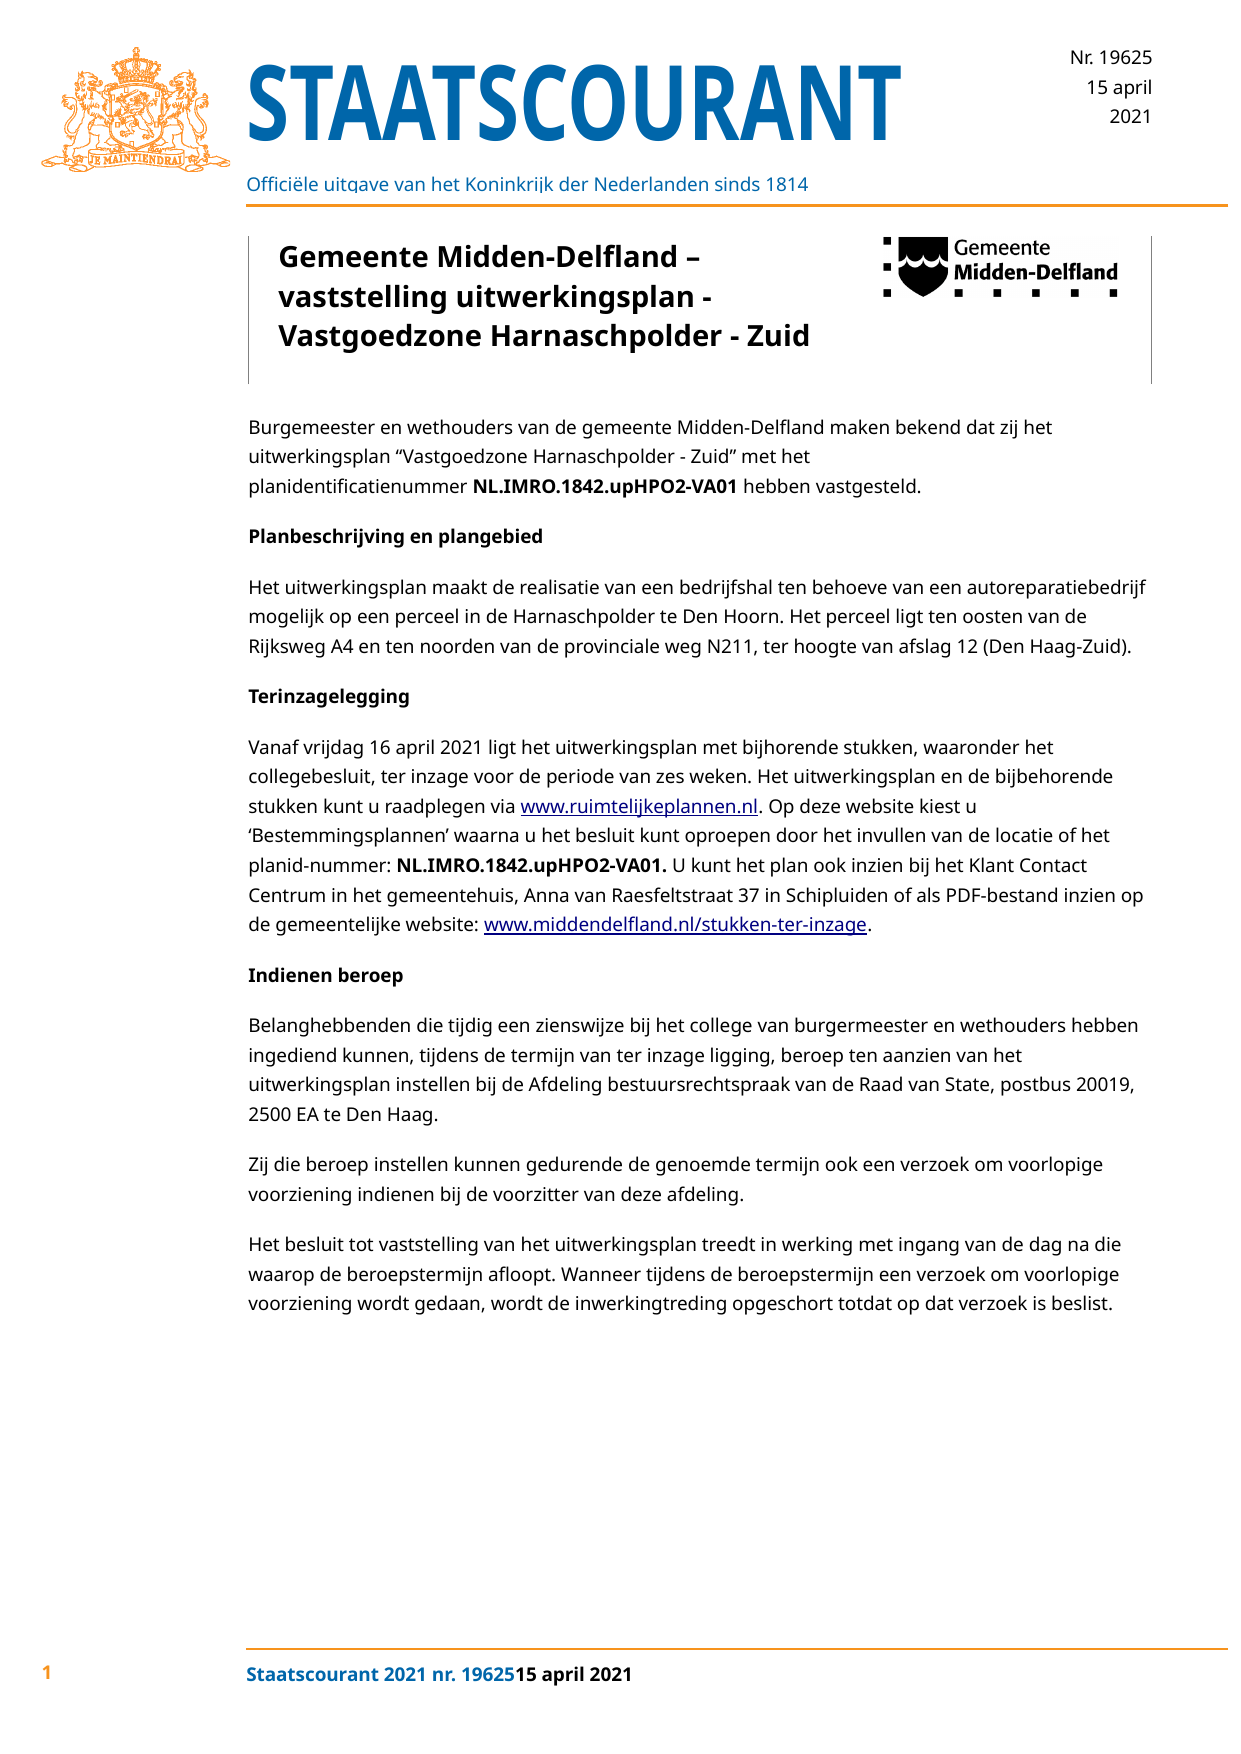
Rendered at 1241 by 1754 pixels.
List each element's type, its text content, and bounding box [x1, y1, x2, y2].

table_header Gemeente Midden-Delfland – vaststelling uitwerkingsplan - Vastgoedzone Harnaschpolder - Zuid [249, 236, 850, 384]
text Het uitwerkingsplan maakt de realisatie van een bedrijfshal ten behoeve van een autoreparatiebedrijf mogelijk op een perceel in de Harnaschpolder te Den Hoorn. Het perceel ligt ten oosten van de Rijksweg A4 en ten noorden van de provinciale weg N211, ter hoogte van afslag 12 (Den Haag-Zuid). [248, 574, 1152, 659]
text Vanaf vrijdag 16 april 2021 ligt het uitwerkingsplan met bijhorende stukken, waaronder het collegebesluit, ter inzage voor de periode van zes weken. Het uitwerkingsplan en de bijbehorende stukken kunt u raadplegen via www.ruimtelijkeplannen.nl. Op deze website kiest u ‘Bestemmingsplannen’ waarna u het besluit kunt oproepen door het invullen van de locatie of het planid-nummer: NL.IMRO.1842.upHPO2-VA01. U kunt het plan ook inzien bij het Klant Contact Centrum in het gemeentehuis, Anna van Raesfeltstraat 37 in Schipluiden of als PDF-bestand inzien op de gemeentelijke website: www.middendelfland.nl/stukken-ter-inzage. [248, 734, 1152, 937]
text Terinzagelegging [248, 683, 1152, 709]
picture [41, 47, 231, 172]
text Belanghebbenden die tijdig een zienswijze bij het college van burgermeester en wethouders hebben ingediend kunnen, tijdens de termijn van ter inzage ligging, beroep ten aanzien van het uitwerkingsplan instellen bij de Afdeling bestuursrechtspraak van de Raad van State, postbus 20019, 2500 EA te Den Haag. [248, 1012, 1152, 1127]
text Zij die beroep instellen kunnen gedurende de genoemde termijn ook een verzoek om voorlopige voorziening indienen bij de voorzitter van deze afdeling. [248, 1151, 1152, 1207]
text Het besluit tot vaststelling van het uitwerkingsplan treedt in werking met ingang van de dag na die waarop de beroepstermijn afloopt. Wanneer tijdens de beroepstermijn een verzoek om voorlopige voorziening wordt gedaan, wordt de inwerkingtreding opgeschort totdat op dat verzoek is beslist. [248, 1231, 1152, 1316]
text Burgemeester en wethouders van de gemeente Midden-Delfland maken bekend dat zij het uitwerkingsplan “Vastgoedzone Harnaschpolder - Zuid” met het planidentificatienummer NL.IMRO.1842.upHPO2-VA01 hebben vastgesteld. [248, 414, 1152, 499]
table_header [850, 236, 1151, 384]
picture [882, 236, 1119, 298]
text Planbeschrijving en plangebied [248, 523, 1152, 549]
text Indienen beroep [248, 962, 1152, 988]
